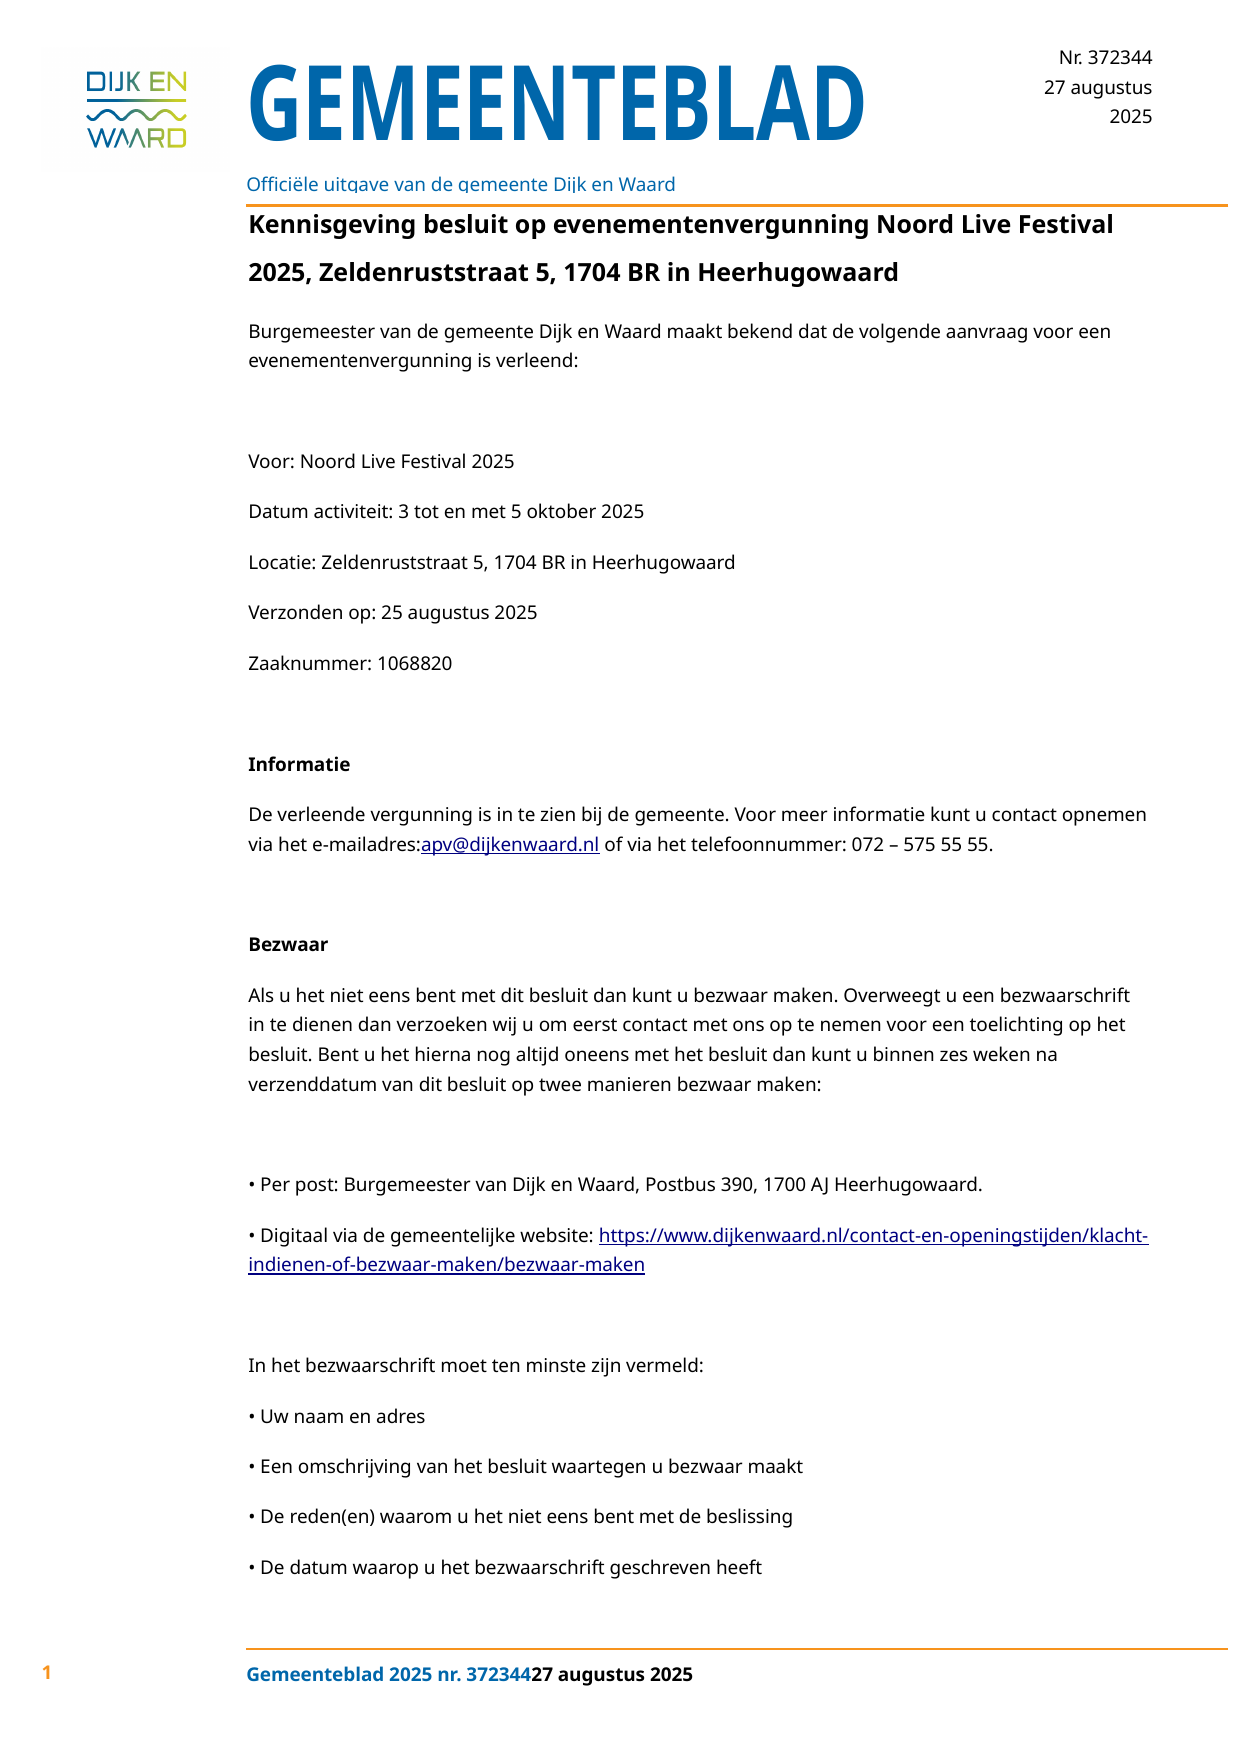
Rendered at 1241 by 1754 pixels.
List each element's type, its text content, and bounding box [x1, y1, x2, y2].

text Kennisgeving besluit op evenementenvergunning Noord Live Festival 2025, Zeldenruststraat 5, 1704 BR in Heerhugowaard [248, 207, 1152, 288]
text Verzonden op: 25 augustus 2025 [248, 599, 1152, 625]
text De verleende vergunning is in te zien bij de gemeente. Voor meer informatie kunt u contact opnemen via het e-mailadres:apv@dijkenwaard.nl of via het telefoonnummer: 072 – 575 55 55. [248, 801, 1152, 857]
text • De reden(en) waarom u het niet eens bent met de beslissing [248, 1504, 1152, 1529]
text Burgemeester van de gemeente Dijk en Waard maakt bekend dat de volgende aanvraag voor een evenementenvergunning is verleend: [248, 318, 1152, 373]
text • Uw naam en adres [248, 1403, 1152, 1429]
text Als u het niet eens bent met dit besluit dan kunt u bezwaar maken. Overweegt u een bezwaarschrift in te dienen dan verzoeken wij u om eerst contact met ons op te nemen voor een toelichting op het besluit. Bent u het hierna nog altijd oneens met het besluit dan kunt u binnen zes weken na verzenddatum van dit besluit op twee manieren bezwaar maken: [248, 982, 1152, 1097]
text Informatie [248, 751, 1152, 777]
text Zaaknummer: 1068820 [248, 650, 1152, 676]
text • Een omschrijving van het besluit waartegen u bezwaar maakt [248, 1453, 1152, 1479]
text • De datum waarop u het bezwaarschrift geschreven heeft [248, 1554, 1152, 1580]
text Datum activiteit: 3 tot en met 5 oktober 2025 [248, 499, 1152, 524]
text Bezwaar [248, 932, 1152, 957]
text Locatie: Zeldenruststraat 5, 1704 BR in Heerhugowaard [248, 549, 1152, 575]
text • Per post: Burgemeester van Dijk en Waard, Postbus 390, 1700 AJ Heerhugowaard. [248, 1172, 1152, 1197]
text In het bezwaarschrift moet ten minste zijn vermeld: [248, 1352, 1152, 1378]
text Voor: Noord Live Festival 2025 [248, 448, 1152, 474]
text • Digitaal via de gemeentelijke website: https://www.dijkenwaard.nl/contact-en-openingstijden/klacht-indienen-of-bezwaar-maken/bezwaar-maken [248, 1222, 1152, 1277]
picture [41, 47, 231, 172]
